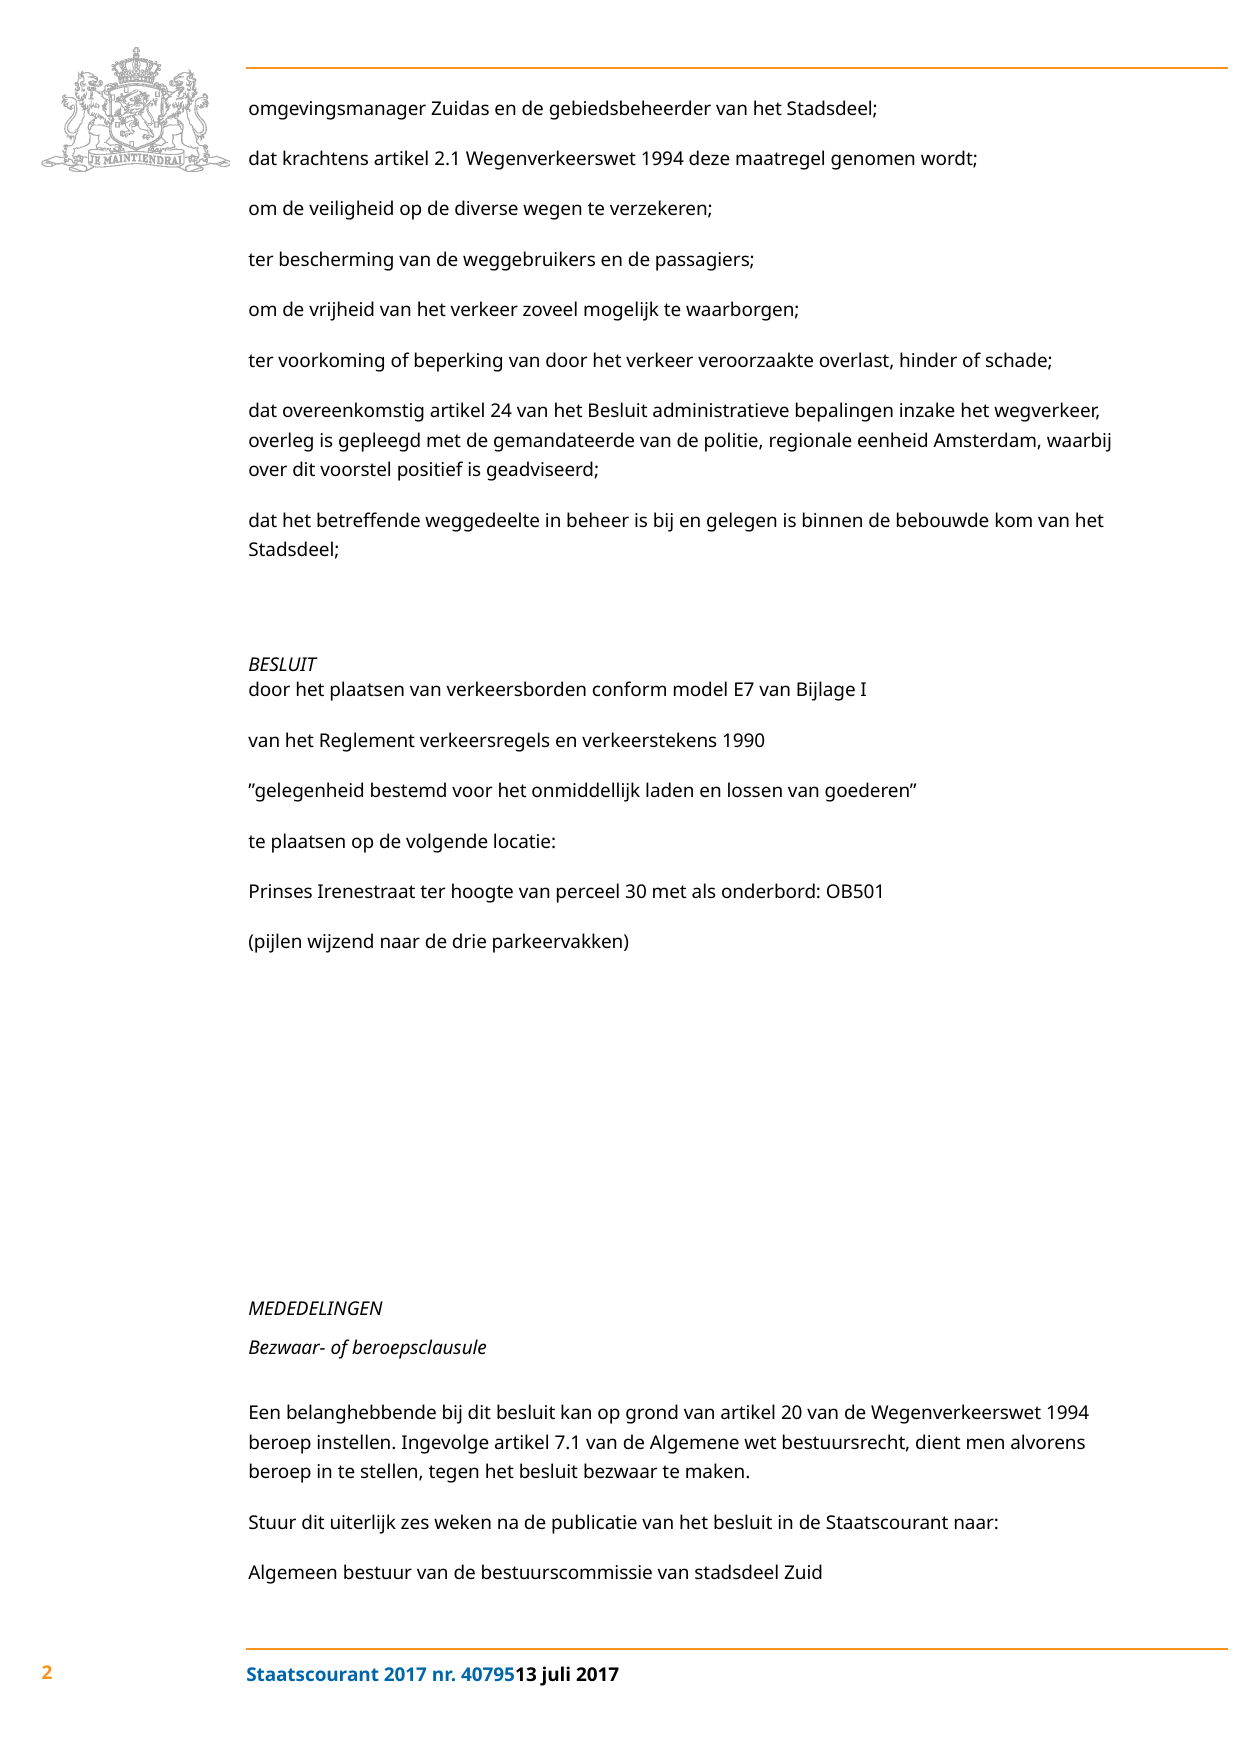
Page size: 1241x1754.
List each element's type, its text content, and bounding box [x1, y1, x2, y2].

text ter bescherming van de weggebruikers en de passagiers; [248, 246, 1152, 272]
text omgevingsmanager Zuidas en de gebiedsbeheerder van het Stadsdeel; [248, 95, 1152, 121]
text dat overeenkomstig artikel 24 van het Besluit administratieve bepalingen inzake het wegverkeer, overleg is gepleegd met de gemandateerde van de politie, regionale eenheid Amsterdam, waarbij over dit voorstel positief is geadviseerd; [248, 397, 1152, 482]
text (pijlen wijzend naar de drie parkeervakken) [248, 929, 1152, 954]
text Een belanghebbende bij dit besluit kan op grond van artikel 20 van de Wegenverkeerswet 1994 beroep instellen. Ingevolge artikel 7.1 van de Algemene wet bestuursrecht, dient men alvorens beroep in te stellen, tegen het besluit bezwaar te maken. [248, 1399, 1152, 1484]
text door het plaatsen van verkeersborden conform model E7 van Bijlage I [248, 677, 1152, 702]
text MEDEDELINGEN [248, 1295, 1152, 1321]
text Bezwaar- of beroepsclausule [248, 1334, 1152, 1360]
text te plaatsen op de volgende locatie: [248, 828, 1152, 853]
text dat het betreffende weggedeelte in beheer is bij en gelegen is binnen de bebouwde kom van het Stadsdeel; [248, 507, 1152, 562]
text ter voorkoming of beperking van door het verkeer veroorzaakte overlast, hinder of schade; [248, 347, 1152, 373]
text van het Reglement verkeersregels en verkeerstekens 1990 [248, 727, 1152, 753]
text BESLUIT [248, 651, 1152, 677]
text Algemeen bestuur van de bestuurscommissie van stadsdeel Zuid [248, 1559, 1152, 1585]
text dat krachtens artikel 2.1 Wegenverkeerswet 1994 deze maatregel genomen wordt; [248, 145, 1152, 171]
text Prinses Irenestraat ter hoogte van perceel 30 met als onderbord: OB501 [248, 878, 1152, 904]
text om de veiligheid op de diverse wegen te verzekeren; [248, 196, 1152, 221]
text om de vrijheid van het verkeer zoveel mogelijk te waarborgen; [248, 296, 1152, 322]
picture [41, 47, 231, 172]
text Stuur dit uiterlijk zes weken na de publicatie van het besluit in de Staatscourant naar: [248, 1509, 1152, 1535]
text ”gelegenheid bestemd voor het onmiddellijk laden en lossen van goederen” [248, 777, 1152, 803]
